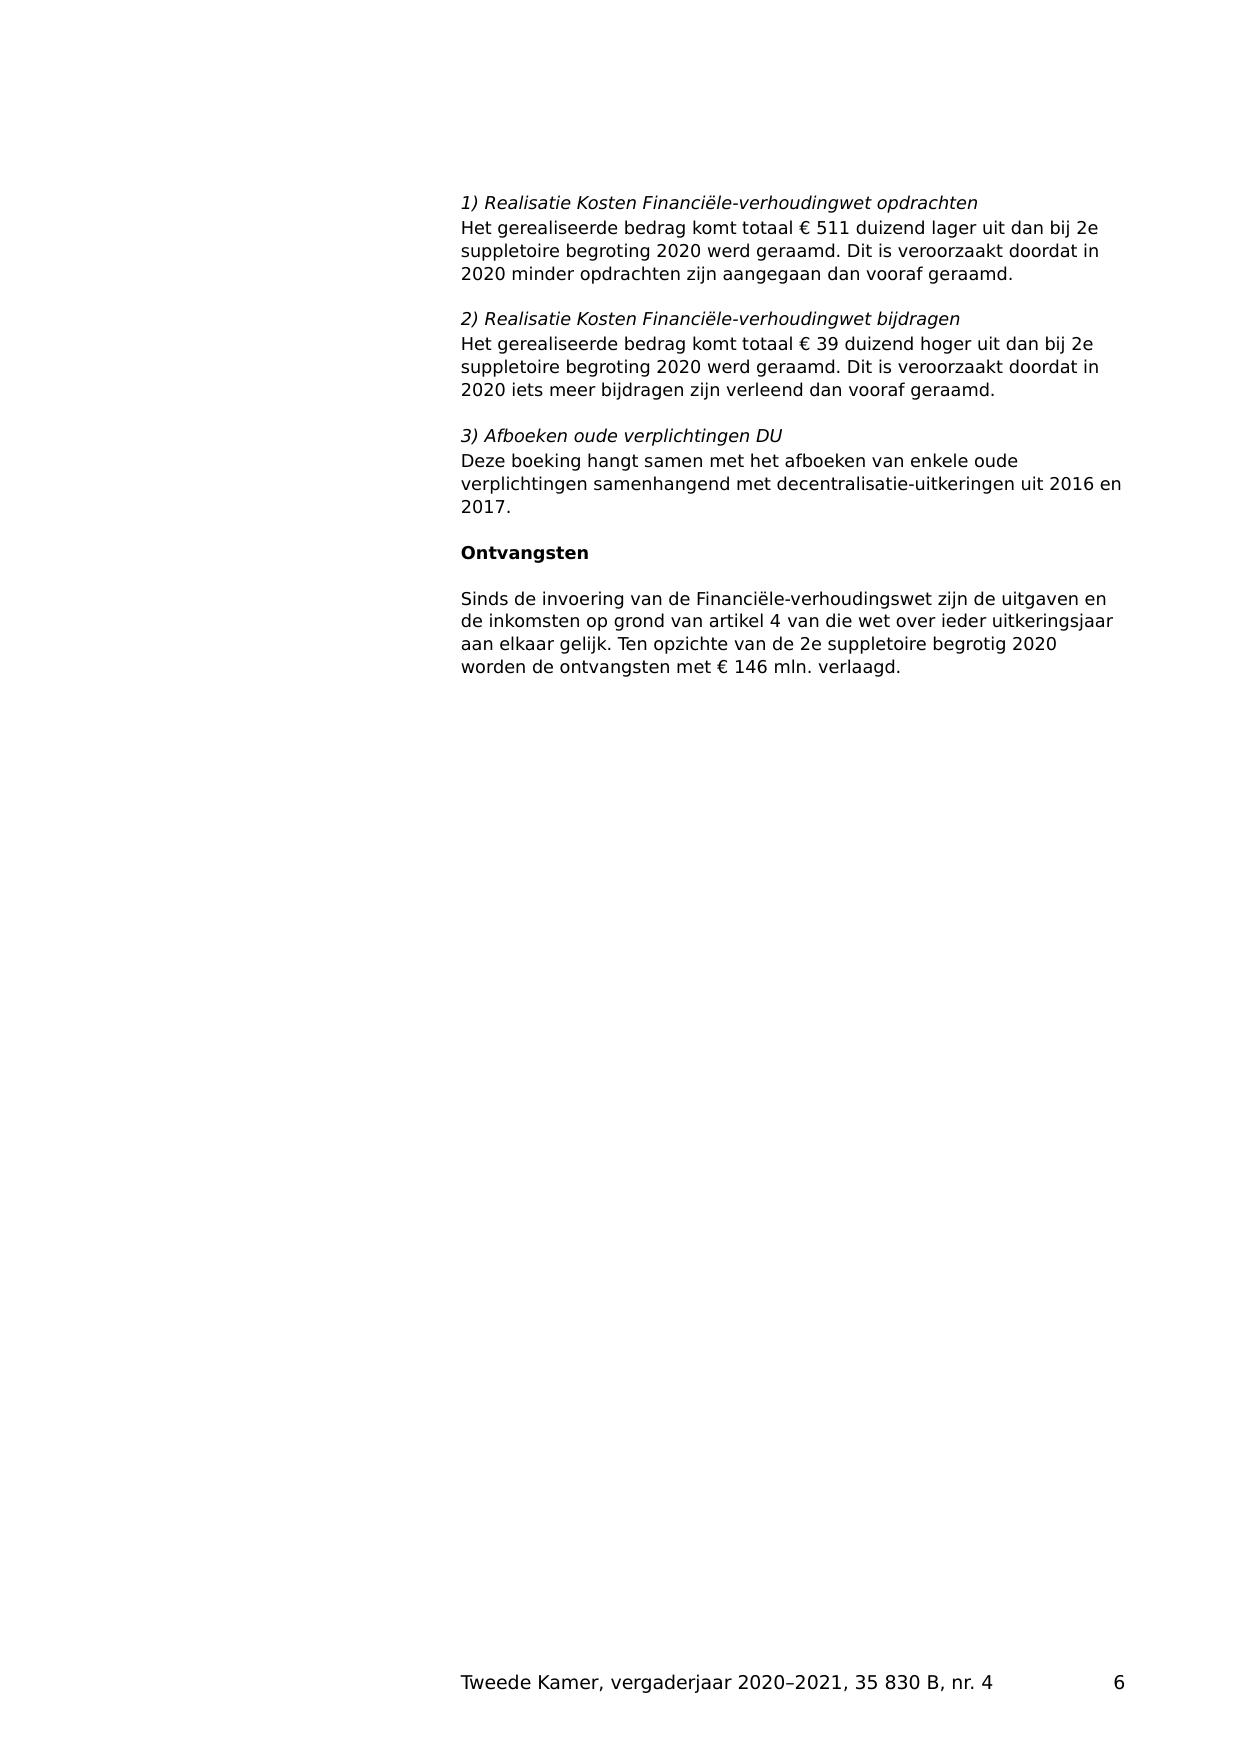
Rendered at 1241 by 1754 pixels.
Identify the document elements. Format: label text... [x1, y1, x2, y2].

text Het gerealiseerde bedrag komt totaal € 39 duizend hoger uit dan bij 2e suppletoire begroting 2020 werd geraamd. Dit is veroorzaakt doordat in 2020 iets meer bijdragen zijn verleend dan vooraf geraamd. [461, 332, 1125, 401]
text Het gerealiseerde bedrag komt totaal € 511 duizend lager uit dan bij 2e suppletoire begroting 2020 werd geraamd. Dit is veroorzaakt doordat in 2020 minder opdrachten zijn aangegaan dan vooraf geraamd. [461, 216, 1125, 284]
text 3) Afboeken oude verplichtingen DU [461, 424, 1125, 447]
text Sinds de invoering van de Financiële-verhoudingswet zijn de uitgaven en de inkomsten op grond van artikel 4 van die wet over ieder uitkeringsjaar aan elkaar gelijk. Ten opzichte van de 2e suppletoire begrotig 2020 worden de ontvangsten met € 146 mln. verlaagd. [461, 587, 1125, 678]
text Deze boeking hangt samen met het afboeken van enkele oude verplichtingen samenhangend met decentralisatie-uitkeringen uit 2016 en 2017. [461, 449, 1125, 518]
text 1) Realisatie Kosten Financiële-verhoudingwet opdrachten [461, 191, 1125, 214]
text Ontvangsten [461, 541, 1125, 564]
text 2) Realisatie Kosten Financiële-verhoudingwet bijdragen [461, 307, 1125, 330]
